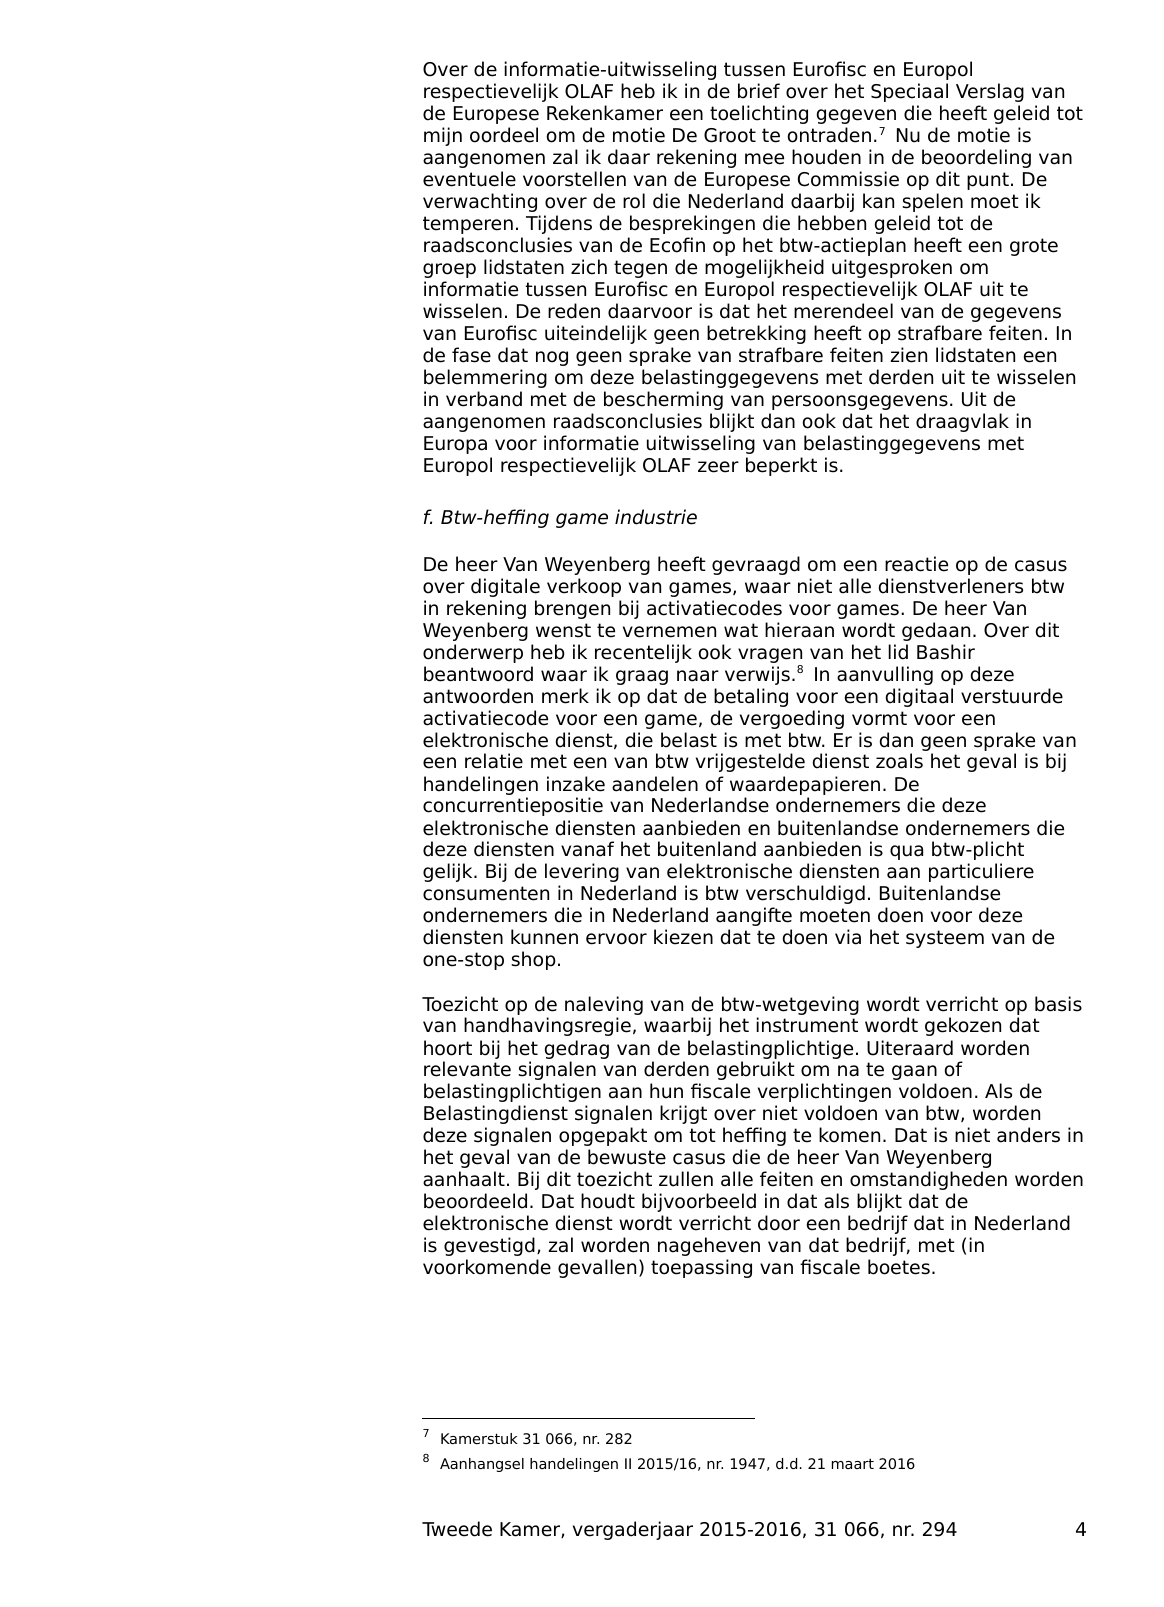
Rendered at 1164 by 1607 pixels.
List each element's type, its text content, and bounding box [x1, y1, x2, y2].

text Over de informatie-uitwisseling tussen Eurofisc en Europol respectievelijk OLAF heb ik in de brief over het Speciaal Verslag van de Europese Rekenkamer een toelichting gegeven die heeft geleid tot mijn oordeel om de motie De Groot te ontraden. Nu de motie is aangenomen zal ik daar rekening mee houden in de beoordeling van eventuele voorstellen van de Europese Commissie op dit punt. De verwachting over de rol die Nederland daarbij kan spelen moet ik temperen. Tijdens de besprekingen die hebben geleid tot de raadsconclusies van de Ecofin op het btw-actieplan heeft een grote groep lidstaten zich tegen de mogelijkheid uitgesproken om informatie tussen Eurofisc en Europol respectievelijk OLAF uit te wisselen. De reden daarvoor is dat het merendeel van de gegevens van Eurofisc uiteindelijk geen betrekking heeft op strafbare feiten. In de fase dat nog geen sprake van strafbare feiten zien lidstaten een belemmering om deze belastinggegevens met derden uit te wisselen in verband met de bescherming van persoonsgegevens. Uit de aangenomen raadsconclusies blijkt dan ook dat het draagvlak in Europa voor informatie uitwisseling van belastinggegevens met Europol respectievelijk OLAF zeer beperkt is. [422, 59, 1087, 477]
text Toezicht op de naleving van de btw-wetgeving wordt verricht op basis van handhavingsregie, waarbij het instrument wordt gekozen dat hoort bij het gedrag van de belastingplichtige. Uiteraard worden relevante signalen van derden gebruikt om na te gaan of belastingplichtigen aan hun fiscale verplichtingen voldoen. Als de Belastingdienst signalen krijgt over niet voldoen van btw, worden deze signalen opgepakt om tot heffing te komen. Dat is niet anders in het geval van de bewuste casus die de heer Van Weyenberg aanhaalt. Bij dit toezicht zullen alle feiten en omstandigheden worden beoordeeld. Dat houdt bijvoorbeeld in dat als blijkt dat de elektronische dienst wordt verricht door een bedrijf dat in Nederland is gevestigd, zal worden nageheven van dat bedrijf, met (in voorkomende gevallen) toepassing van fiscale boetes. [422, 993, 1087, 1279]
text De heer Van Weyenberg heeft gevraagd om een reactie op de casus over digitale verkoop van games, waar niet alle dienstverleners btw in rekening brengen bij activatiecodes voor games. De heer Van Weyenberg wenst te vernemen wat hieraan wordt gedaan. Over dit onderwerp heb ik recentelijk ook vragen van het lid Bashir beantwoord waar ik graag naar verwijs. In aanvulling op deze antwoorden merk ik op dat de betaling voor een digitaal verstuurde activatiecode voor een game, de vergoeding vormt voor een elektronische dienst, die belast is met btw. Er is dan geen sprake van een relatie met een van btw vrijgestelde dienst zoals het geval is bij handelingen inzake aandelen of waardepapieren. De concurrentiepositie van Nederlandse ondernemers die deze elektronische diensten aanbieden en buitenlandse ondernemers die deze diensten vanaf het buitenland aanbieden is qua btw-plicht gelijk. Bij de levering van elektronische diensten aan particuliere consumenten in Nederland is btw verschuldigd. Buitenlandse ondernemers die in Nederland aangifte moeten doen voor deze diensten kunnen ervoor kiezen dat te doen via het systeem van de one-stop shop. [422, 554, 1087, 971]
text Aanhangsel handelingen II 2015/16, nr. 1947, d.d. 21 maart 2016 [422, 1452, 1087, 1474]
subtitle f. Btw-heffing game industrie [422, 507, 1087, 529]
text Kamerstuk 31 066, nr. 282 [422, 1427, 1087, 1449]
